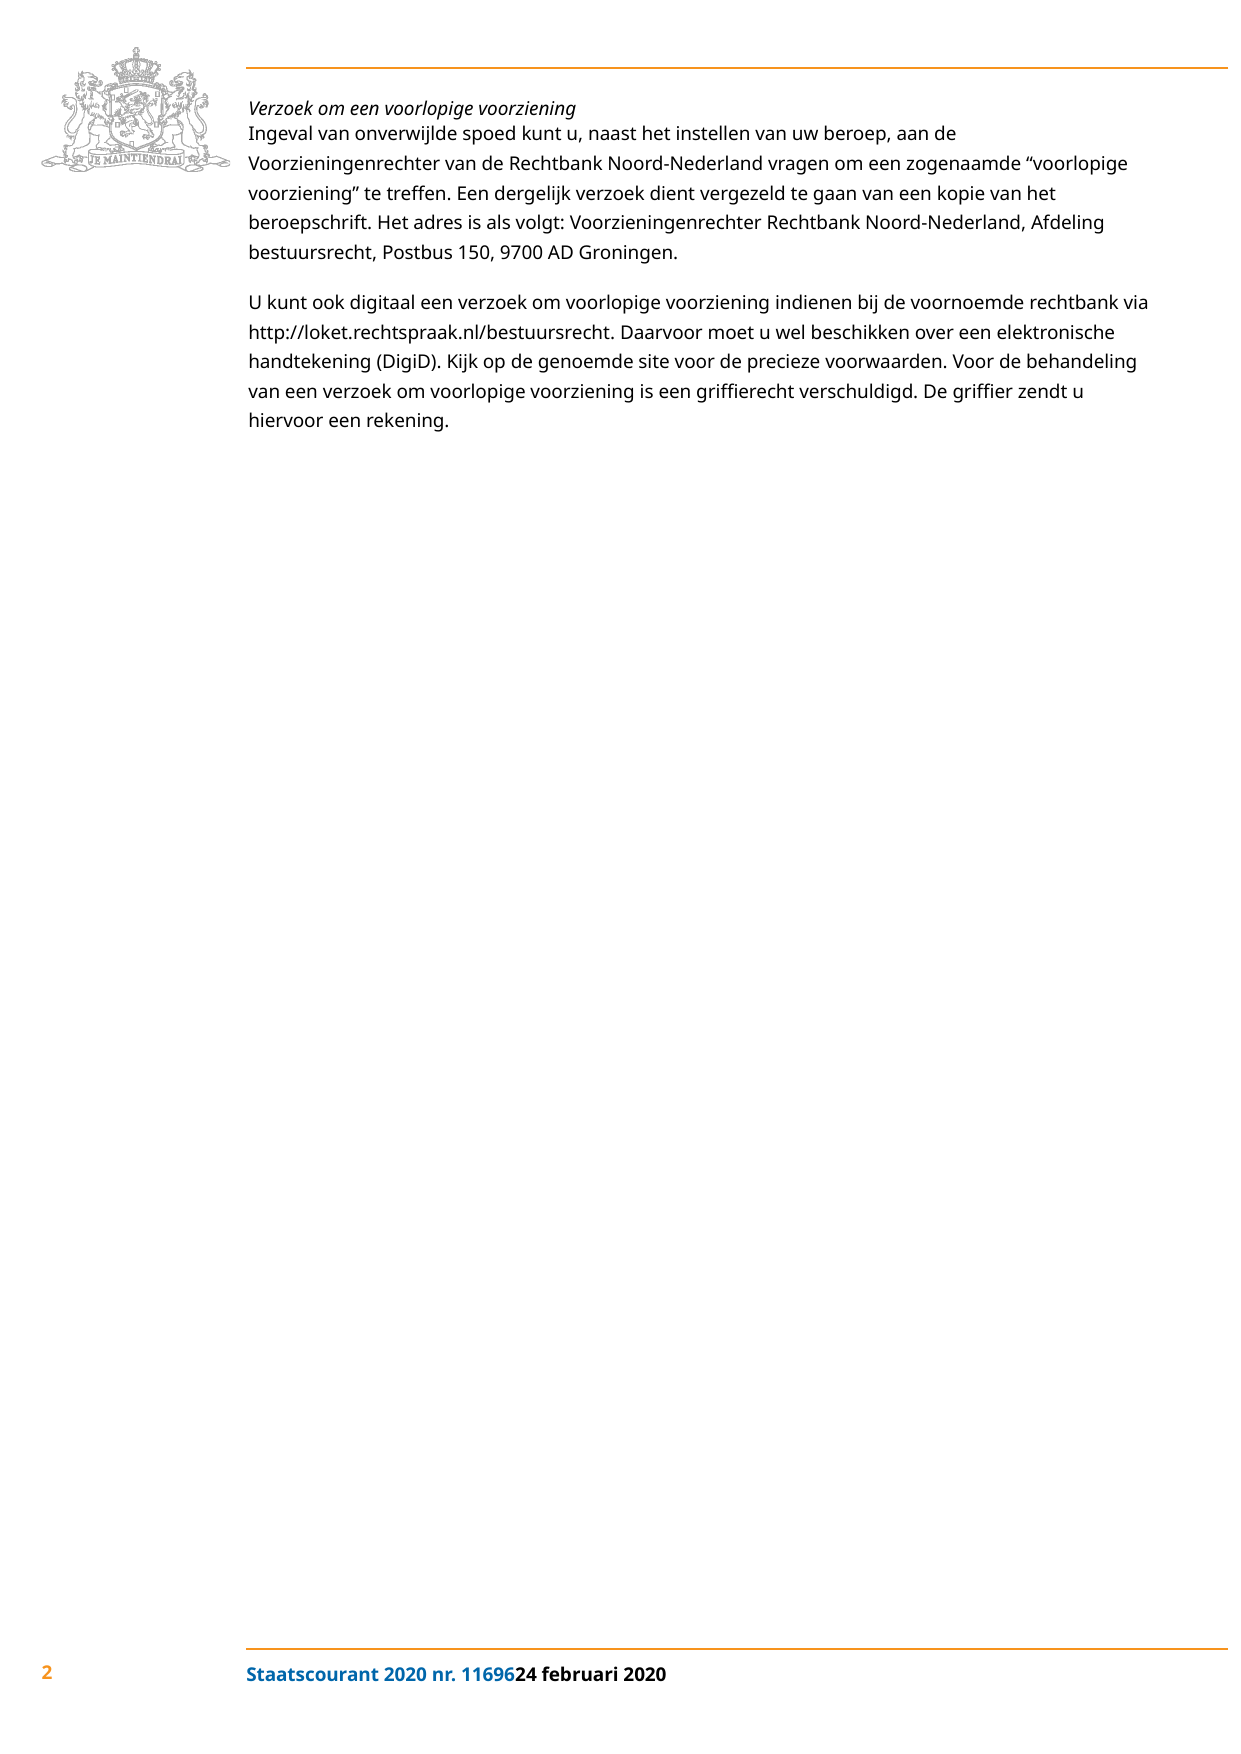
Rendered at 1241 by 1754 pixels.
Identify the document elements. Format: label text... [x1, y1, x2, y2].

text U kunt ook digitaal een verzoek om voorlopige voorziening indienen bij de voornoemde rechtbank via http://loket.rechtspraak.nl/bestuursrecht. Daarvoor moet u wel beschikken over een elektronische handtekening (DigiD). Kijk op de genoemde site voor de precieze voorwaarden. Voor de behandeling van een verzoek om voorlopige voorziening is een griffierecht verschuldigd. De griffier zendt u hiervoor een rekening. [248, 289, 1152, 433]
text Ingeval van onverwijlde spoed kunt u, naast het instellen van uw beroep, aan de Voorzieningenrechter van de Rechtbank Noord-Nederland vragen om een zogenaamde “voorlopige voorziening” te treffen. Een dergelijk verzoek dient vergezeld te gaan van een kopie van het beroepschrift. Het adres is als volgt: Voorzieningenrechter Rechtbank Noord-Nederland, Afdeling bestuursrecht, Postbus 150, 9700 AD Groningen. [248, 121, 1152, 264]
picture [41, 47, 231, 172]
text Verzoek om een voorlopige voorziening [248, 95, 1152, 121]
